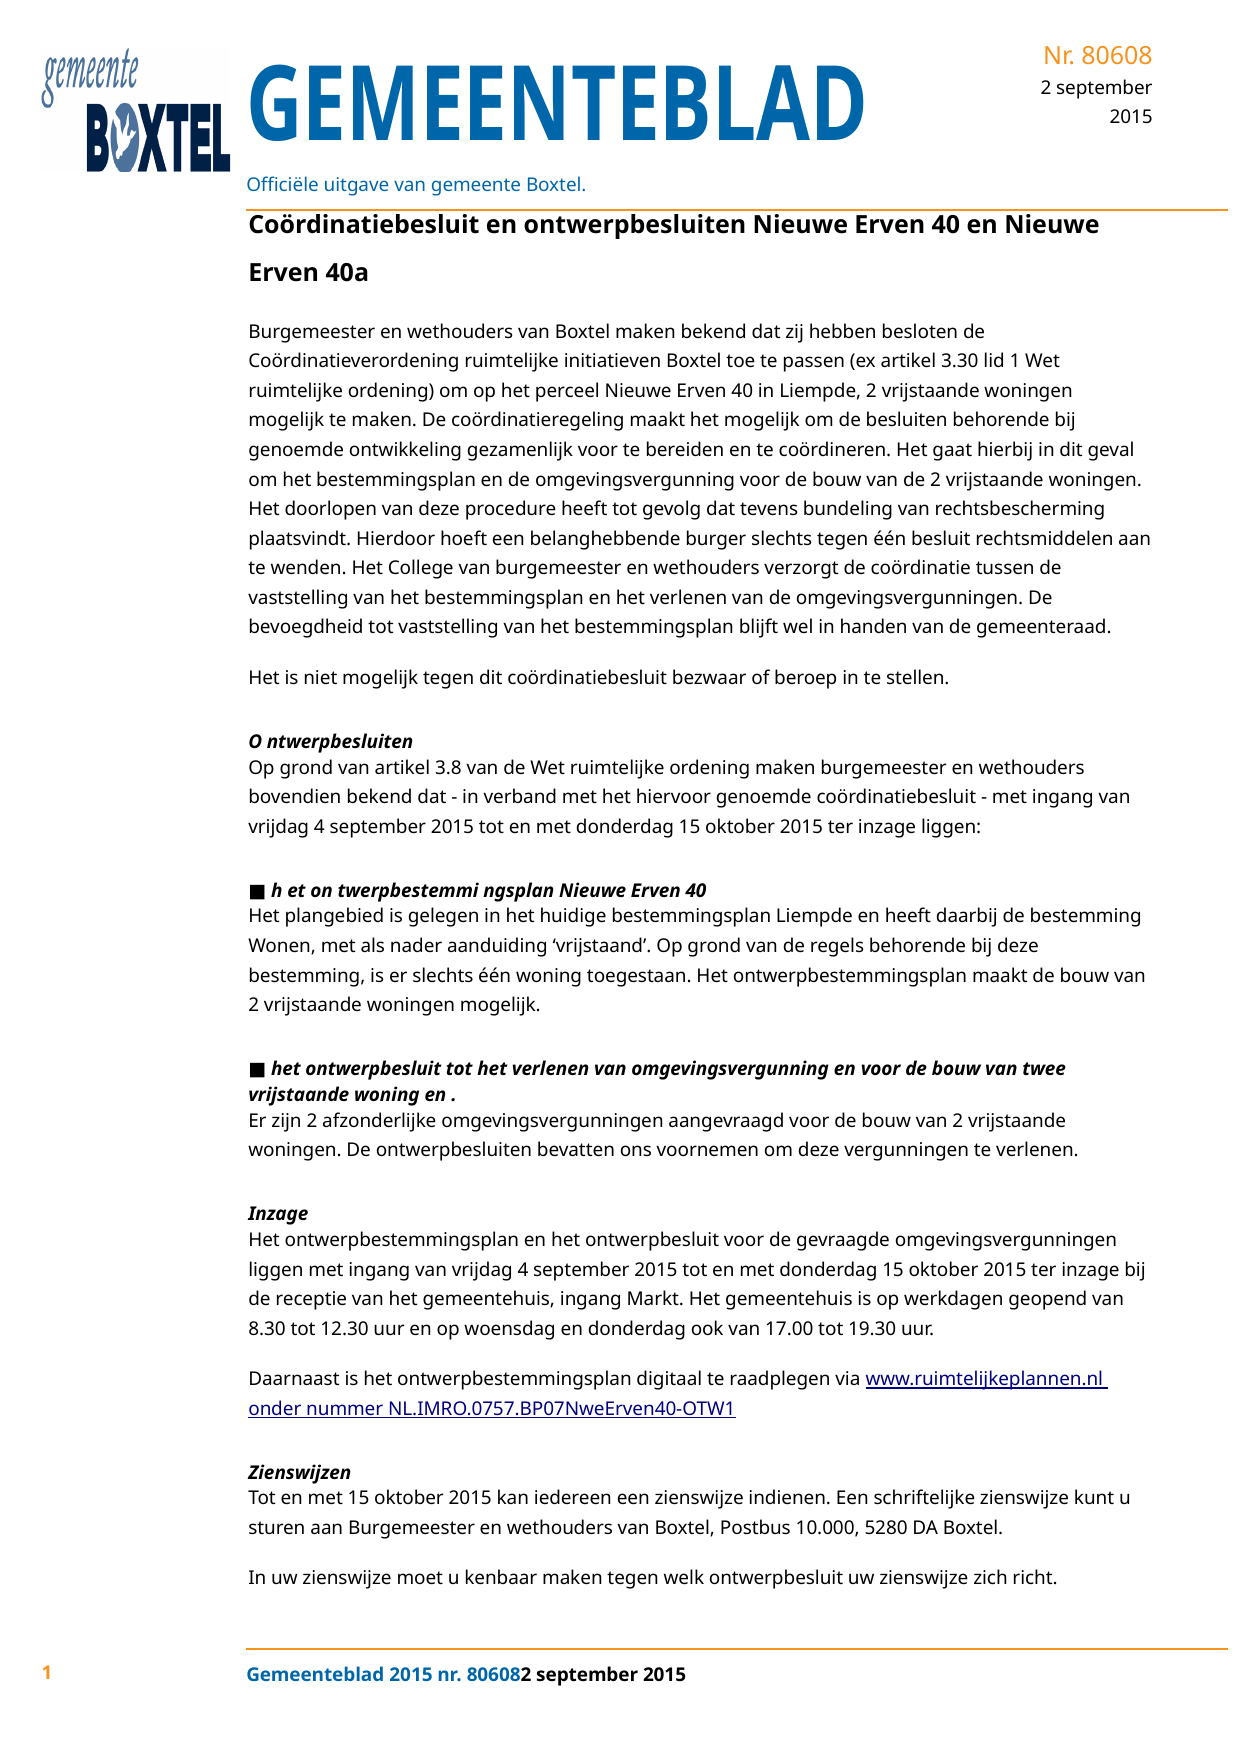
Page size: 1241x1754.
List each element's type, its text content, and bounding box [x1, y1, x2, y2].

text Zienswijzen [248, 1459, 1152, 1484]
text Coördinatiebesluit en ontwerpbesluiten Nieuwe Erven 40 en Nieuwe Erven 40a [248, 211, 1152, 288]
text Op grond van artikel 3.8 van de Wet ruimtelijke ordening maken burgemeester en wethouders bovendien bekend dat - in verband met het hiervoor genoemde coördinatiebesluit - met ingang van vrijdag 4 september 2015 tot en met donderdag 15 oktober 2015 ter inzage liggen: [248, 754, 1152, 839]
text Het plangebied is gelegen in het huidige bestemmingsplan Liempde en heeft daarbij de bestemming Wonen, met als nader aanduiding ‘vrijstaand’. Op grond van de regels behorende bij deze bestemming, is er slechts één woning toegestaan. Het ontwerpbestemmingsplan maakt de bouw van 2 vrijstaande woningen mogelijk. [248, 903, 1152, 1017]
text In uw zienswijze moet u kenbaar maken tegen welk ontwerpbesluit uw zienswijze zich richt. [248, 1564, 1152, 1590]
text Het ontwerpbestemmingsplan en het ontwerpbesluit voor de gevraagde omgevingsvergunningen liggen met ingang van vrijdag 4 september 2015 tot en met donderdag 15 oktober 2015 ter inzage bij de receptie van het gemeentehuis, ingang Markt. Het gemeentehuis is op werkdagen geopend van 8.30 tot 12.30 uur en op woensdag en donderdag ook van 17.00 tot 19.30 uur. [248, 1226, 1152, 1341]
text ■ h et on twerpbestemmi ngsplan Nieuwe Erven 40 [248, 877, 1152, 903]
picture [41, 47, 231, 172]
text Daarnaast is het ontwerpbestemmingsplan digitaal te raadplegen via www.ruimtelijkeplannen.nl onder nummer NL.IMRO.0757.BP07NweErven40-OTW1 [248, 1365, 1152, 1421]
text Er zijn 2 afzonderlijke omgevingsvergunningen aangevraagd voor de bouw van 2 vrijstaande woningen. De ontwerpbesluiten bevatten ons voornemen om deze vergunningen te verlenen. [248, 1107, 1152, 1162]
text Inzage [248, 1200, 1152, 1226]
text Burgemeester en wethouders van Boxtel maken bekend dat zij hebben besloten de Coördinatieverordening ruimtelijke initiatieven Boxtel toe te passen (ex artikel 3.30 lid 1 Wet ruimtelijke ordening) om op het perceel Nieuwe Erven 40 in Liempde, 2 vrijstaande woningen mogelijk te maken. De coördinatieregeling maakt het mogelijk om de besluiten behorende bij genoemde ontwikkeling gezamenlijk voor te bereiden en te coördineren. Het gaat hierbij in dit geval om het bestemmingsplan en de omgevingsvergunning voor de bouw van de 2 vrijstaande woningen. Het doorlopen van deze procedure heeft tot gevolg dat tevens bundeling van rechtsbescherming plaatsvindt. Hierdoor hoeft een belanghebbende burger slechts tegen één besluit rechtsmiddelen aan te wenden. Het College van burgemeester en wethouders verzorgt de coördinatie tussen de vaststelling van het bestemmingsplan en het verlenen van de omgevingsvergunningen. De bevoegdheid tot vaststelling van het bestemmingsplan blijft wel in handen van de gemeenteraad. [248, 318, 1152, 639]
text ■ het ontwerpbesluit tot het verlenen van omgevingsvergunning en voor de bouw van twee vrijstaande woning en . [248, 1055, 1152, 1107]
text Tot en met 15 oktober 2015 kan iedereen een zienswijze indienen. Een schriftelijke zienswijze kunt u sturen aan Burgemeester en wethouders van Boxtel, Postbus 10.000, 5280 DA Boxtel. [248, 1484, 1152, 1540]
text O ntwerpbesluiten [248, 728, 1152, 754]
text Het is niet mogelijk tegen dit coördinatiebesluit bezwaar of beroep in te stellen. [248, 664, 1152, 690]
